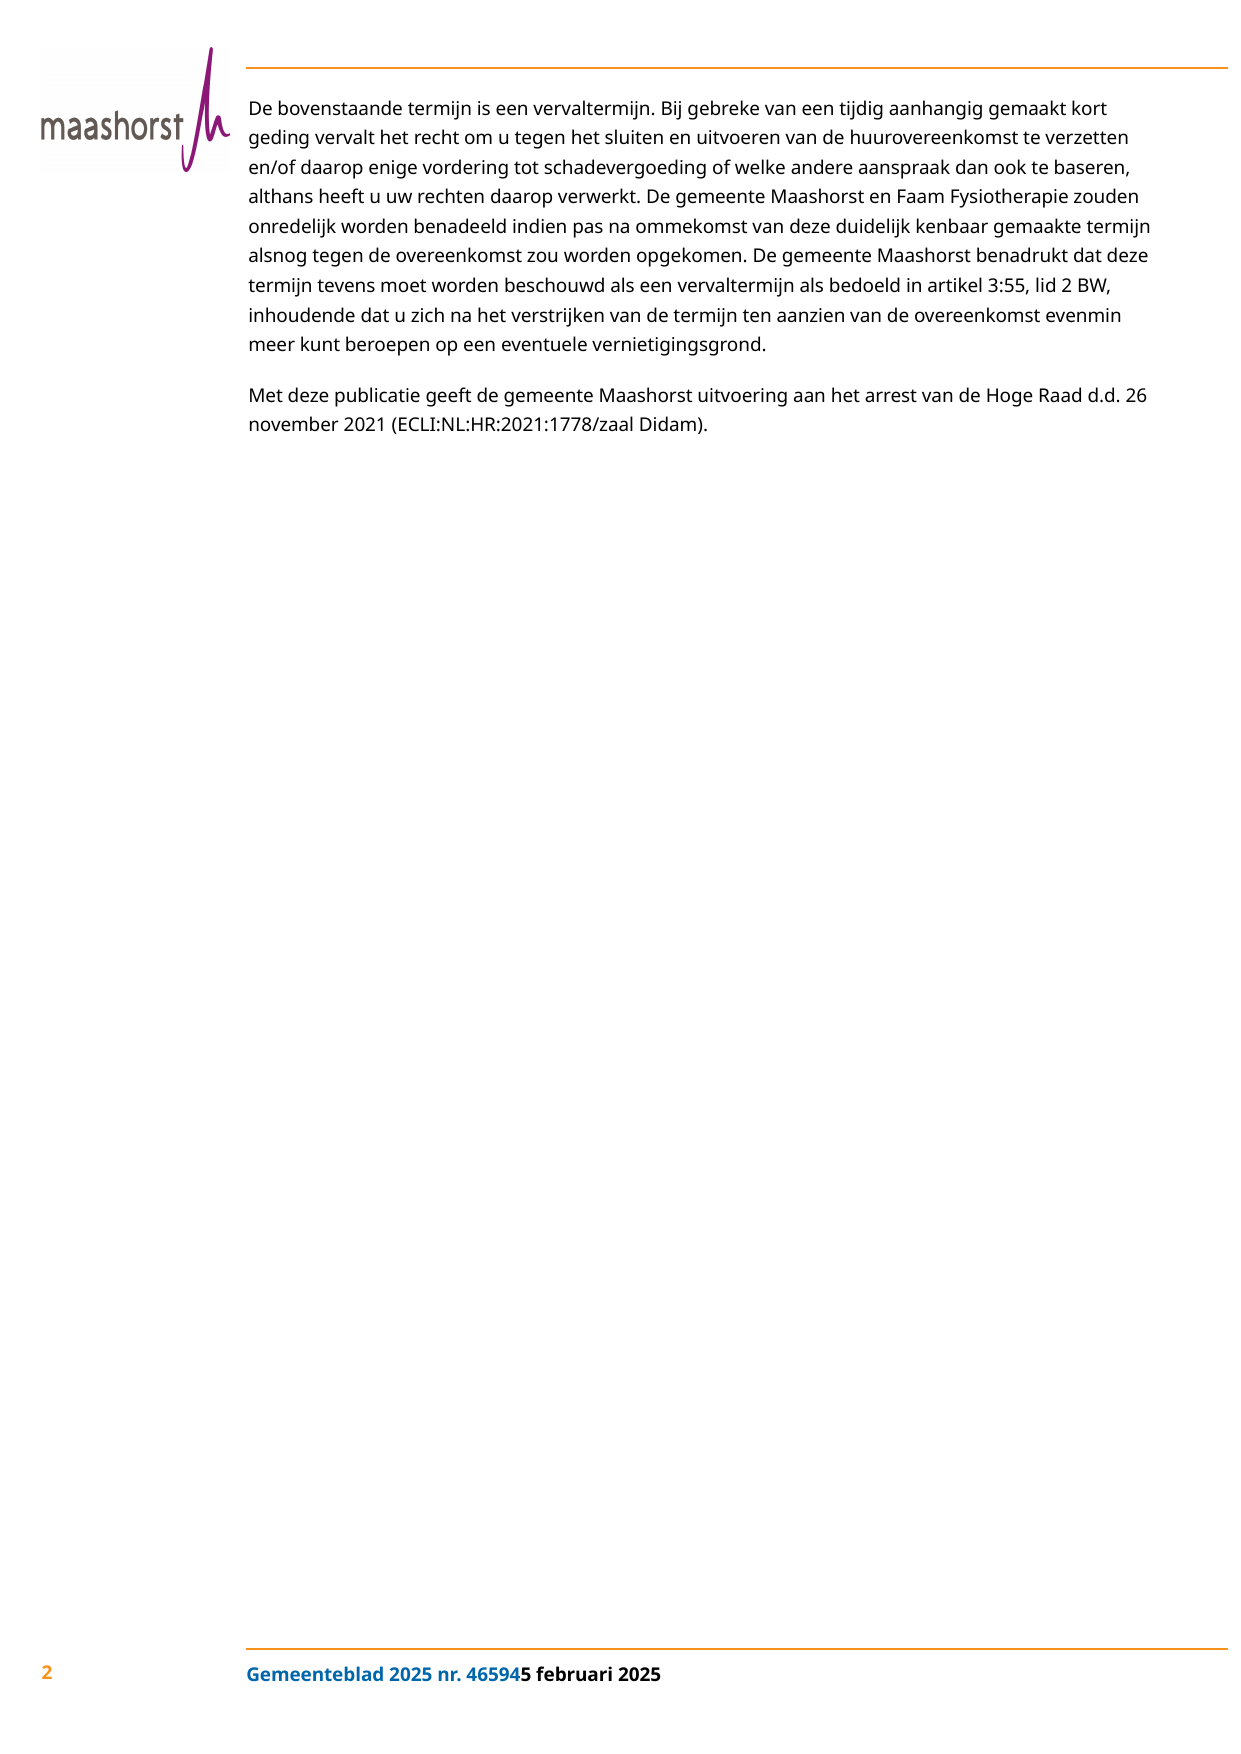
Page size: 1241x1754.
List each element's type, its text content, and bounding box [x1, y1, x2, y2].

text Met deze publicatie geeft de gemeente Maashorst uitvoering aan het arrest van de Hoge Raad d.d. 26 november 2021 (ECLI:NL:HR:2021:1778/zaal Didam). [248, 382, 1152, 437]
picture [41, 47, 231, 172]
text De bovenstaande termijn is een vervaltermijn. Bij gebreke van een tijdig aanhangig gemaakt kort geding vervalt het recht om u tegen het sluiten en uitvoeren van de huurovereenkomst te verzetten en/of daarop enige vordering tot schadevergoeding of welke andere aanspraak dan ook te baseren, althans heeft u uw rechten daarop verwerkt. De gemeente Maashorst en Faam Fysiotherapie zouden onredelijk worden benadeeld indien pas na ommekomst van deze duidelijk kenbaar gemaakte termijn alsnog tegen de overeenkomst zou worden opgekomen. De gemeente Maashorst benadrukt dat deze termijn tevens moet worden beschouwd als een vervaltermijn als bedoeld in artikel 3:55, lid 2 BW, inhoudende dat u zich na het verstrijken van de termijn ten aanzien van de overeenkomst evenmin meer kunt beroepen op een eventuele vernietigingsgrond. [248, 95, 1152, 357]
